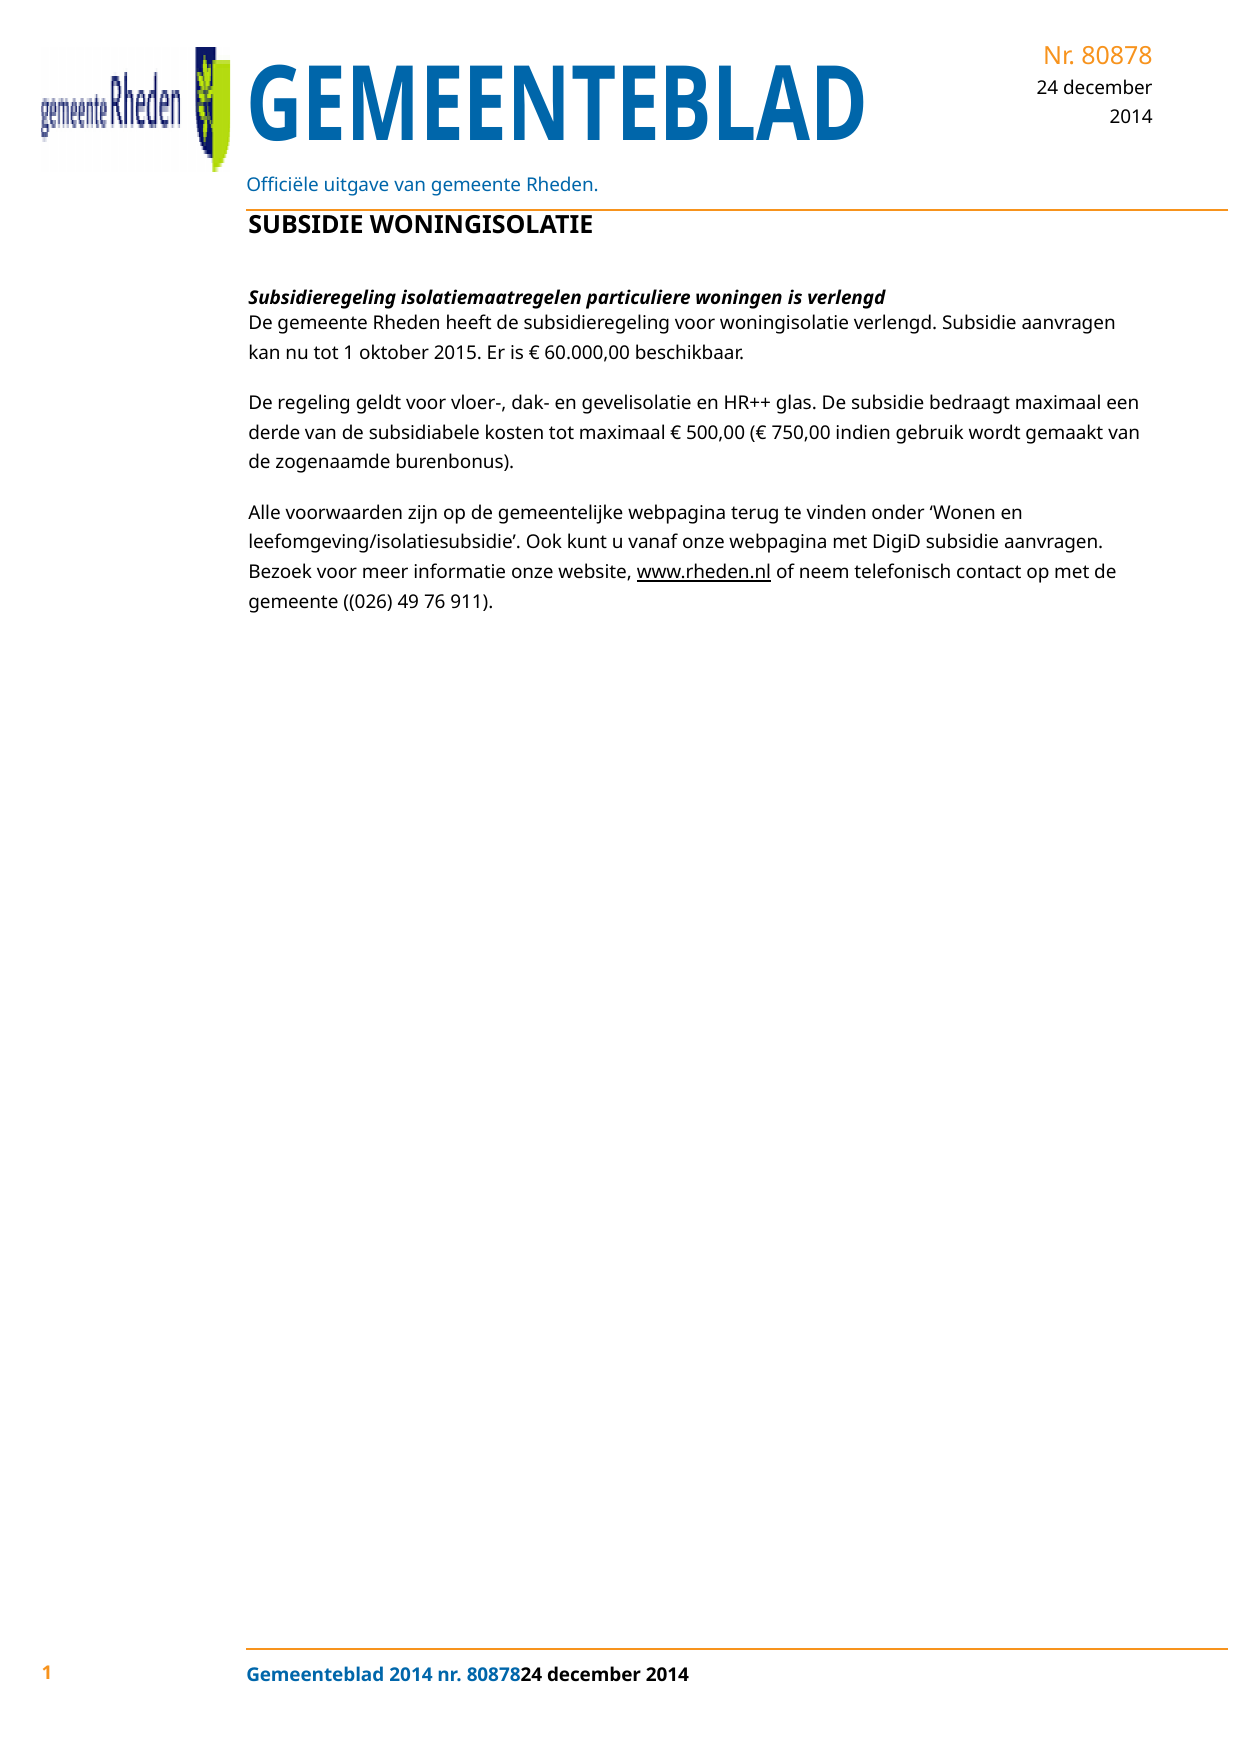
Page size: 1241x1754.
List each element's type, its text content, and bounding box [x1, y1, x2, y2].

picture [41, 47, 231, 172]
text De regeling geldt voor vloer-, dak- en gevelisolatie en HR++ glas. De subsidie bedraagt maximaal een derde van de subsidiabele kosten tot maximaal € 500,00 (€ 750,00 indien gebruik wordt gemaakt van de zogenaamde burenbonus). [248, 389, 1152, 474]
text Alle voorwaarden zijn op de gemeentelijke webpagina terug te vinden onder ‘Wonen en leefomgeving/isolatiesubsidie’. Ook kunt u vanaf onze webpagina met DigiD subsidie aanvragen. Bezoek voor meer informatie onze website, www.rheden.nl of neem telefonisch contact op met de gemeente ((026) 49 76 911). [248, 499, 1152, 614]
text SUBSIDIE WONINGISOLATIE [248, 211, 1152, 241]
text De gemeente Rheden heeft de subsidieregeling voor woningisolatie verlengd. Subsidie aanvragen kan nu tot 1 oktober 2015. Er is € 60.000,00 beschikbaar. [248, 309, 1152, 365]
text Subsidieregeling isolatiemaatregelen particuliere woningen is verlengd [248, 284, 1152, 309]
